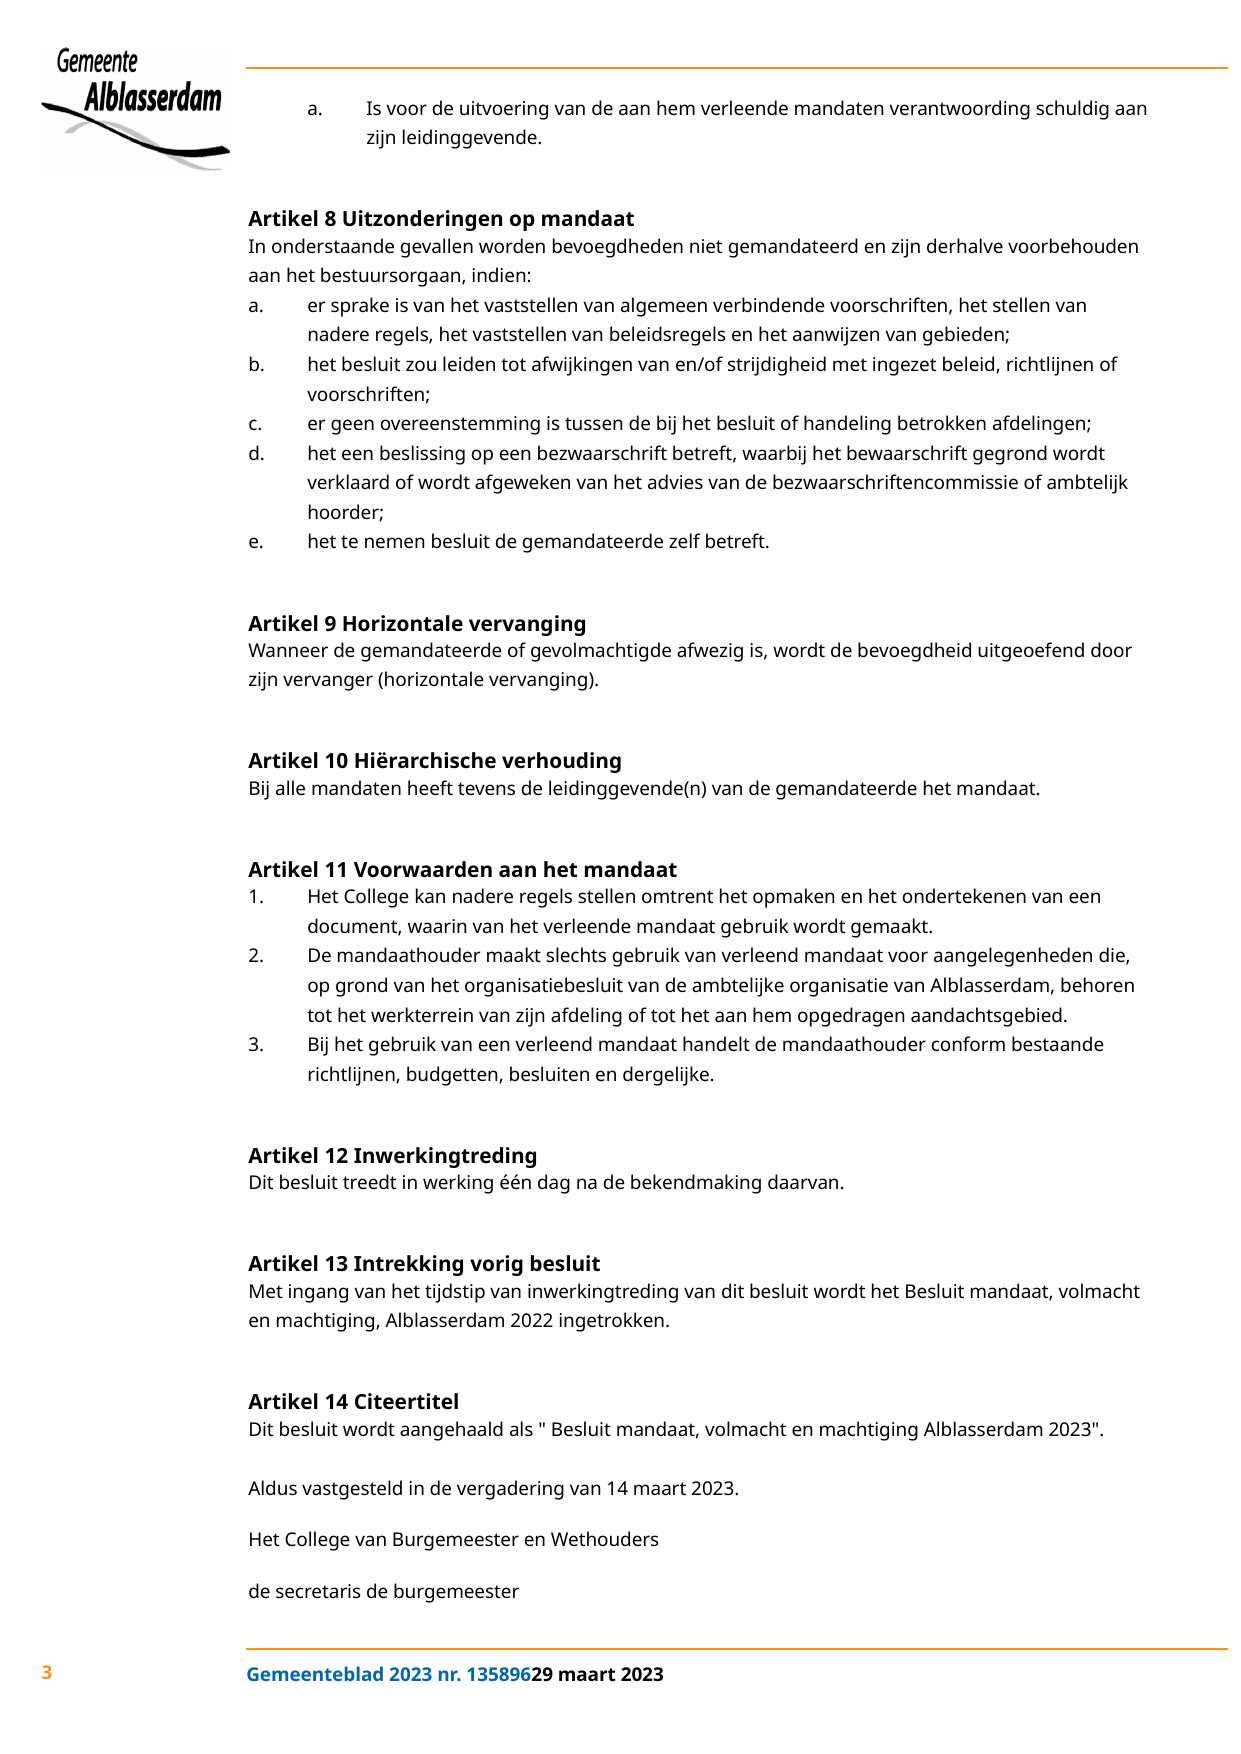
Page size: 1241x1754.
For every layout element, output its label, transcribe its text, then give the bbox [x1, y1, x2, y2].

text Artikel 11 Voorwaarden aan het mandaat [248, 855, 1152, 883]
text Artikel 12 Inwerkingtreding [248, 1141, 1152, 1169]
picture [41, 47, 231, 172]
text Dit besluit wordt aangehaald als " Besluit mandaat, volmacht en machtiging Alblasserdam 2023". [248, 1416, 1152, 1442]
text Met ingang van het tijdstip van inwerkingtreding van dit besluit wordt het Besluit mandaat, volmacht en machtiging, Alblasserdam 2022 ingetrokken. [248, 1278, 1152, 1333]
text Wanneer de gemandateerde of gevolmachtigde afwezig is, wordt de bevoegdheid uitgeoefend door zijn vervanger (horizontale vervanging). [248, 637, 1152, 692]
text In onderstaande gevallen worden bevoegdheden niet gemandateerd en zijn derhalve voorbehouden aan het bestuursorgaan, indien: [248, 233, 1152, 288]
list het een beslissing op een bezwaarschrift betreft, waarbij het bewaarschrift gegrond wordt verklaard of wordt afgeweken van het advies van de bezwaarschriftencommissie of ambtelijk hoorder; [248, 440, 1152, 525]
list het te nemen besluit de gemandateerde zelf betreft. [248, 529, 1152, 554]
list Het College kan nadere regels stellen omtrent het opmaken en het ondertekenen van een document, waarin van het verleende mandaat gebruik wordt gemaakt. [248, 883, 1152, 939]
list er sprake is van het vaststellen van algemeen verbindende voorschriften, het stellen van nadere regels, het vaststellen van beleidsregels en het aanwijzen van gebieden; [248, 292, 1152, 347]
text Aldus vastgesteld in de vergadering van 14 maart 2023. [248, 1475, 1152, 1501]
list er geen overeenstemming is tussen de bij het besluit of handeling betrokken afdelingen; [248, 410, 1152, 436]
text de secretaris de burgemeester [248, 1578, 1152, 1604]
list Bij het gebruik van een verleend mandaat handelt de mandaathouder conform bestaande richtlijnen, budgetten, besluiten en dergelijke. [248, 1031, 1152, 1087]
list Is voor de uitvoering van de aan hem verleende mandaten verantwoording schuldig aan zijn leidinggevende. [307, 95, 1152, 150]
list De mandaathouder maakt slechts gebruik van verleend mandaat voor aangelegenheden die, op grond van het organisatiebesluit van de ambtelijke organisatie van Alblasserdam, behoren tot het werkterrein van zijn afdeling of tot het aan hem opgedragen aandachtsgebied. [248, 943, 1152, 1028]
list het besluit zou leiden tot afwijkingen van en/of strijdigheid met ingezet beleid, richtlijnen of voorschriften; [248, 351, 1152, 406]
text Artikel 9 Horizontale vervanging [248, 609, 1152, 637]
text Artikel 10 Hiërarchische verhouding [248, 747, 1152, 775]
text Artikel 14 Citeertitel [248, 1387, 1152, 1416]
text Artikel 13 Intrekking vorig besluit [248, 1249, 1152, 1278]
text Het College van Burgemeester en Wethouders [248, 1527, 1152, 1552]
text Dit besluit treedt in werking één dag na de bekendmaking daarvan. [248, 1169, 1152, 1195]
text Artikel 8 Uitzonderingen op mandaat [248, 204, 1152, 233]
text Bij alle mandaten heeft tevens de leidinggevende(n) van de gemandateerde het mandaat. [248, 775, 1152, 801]
